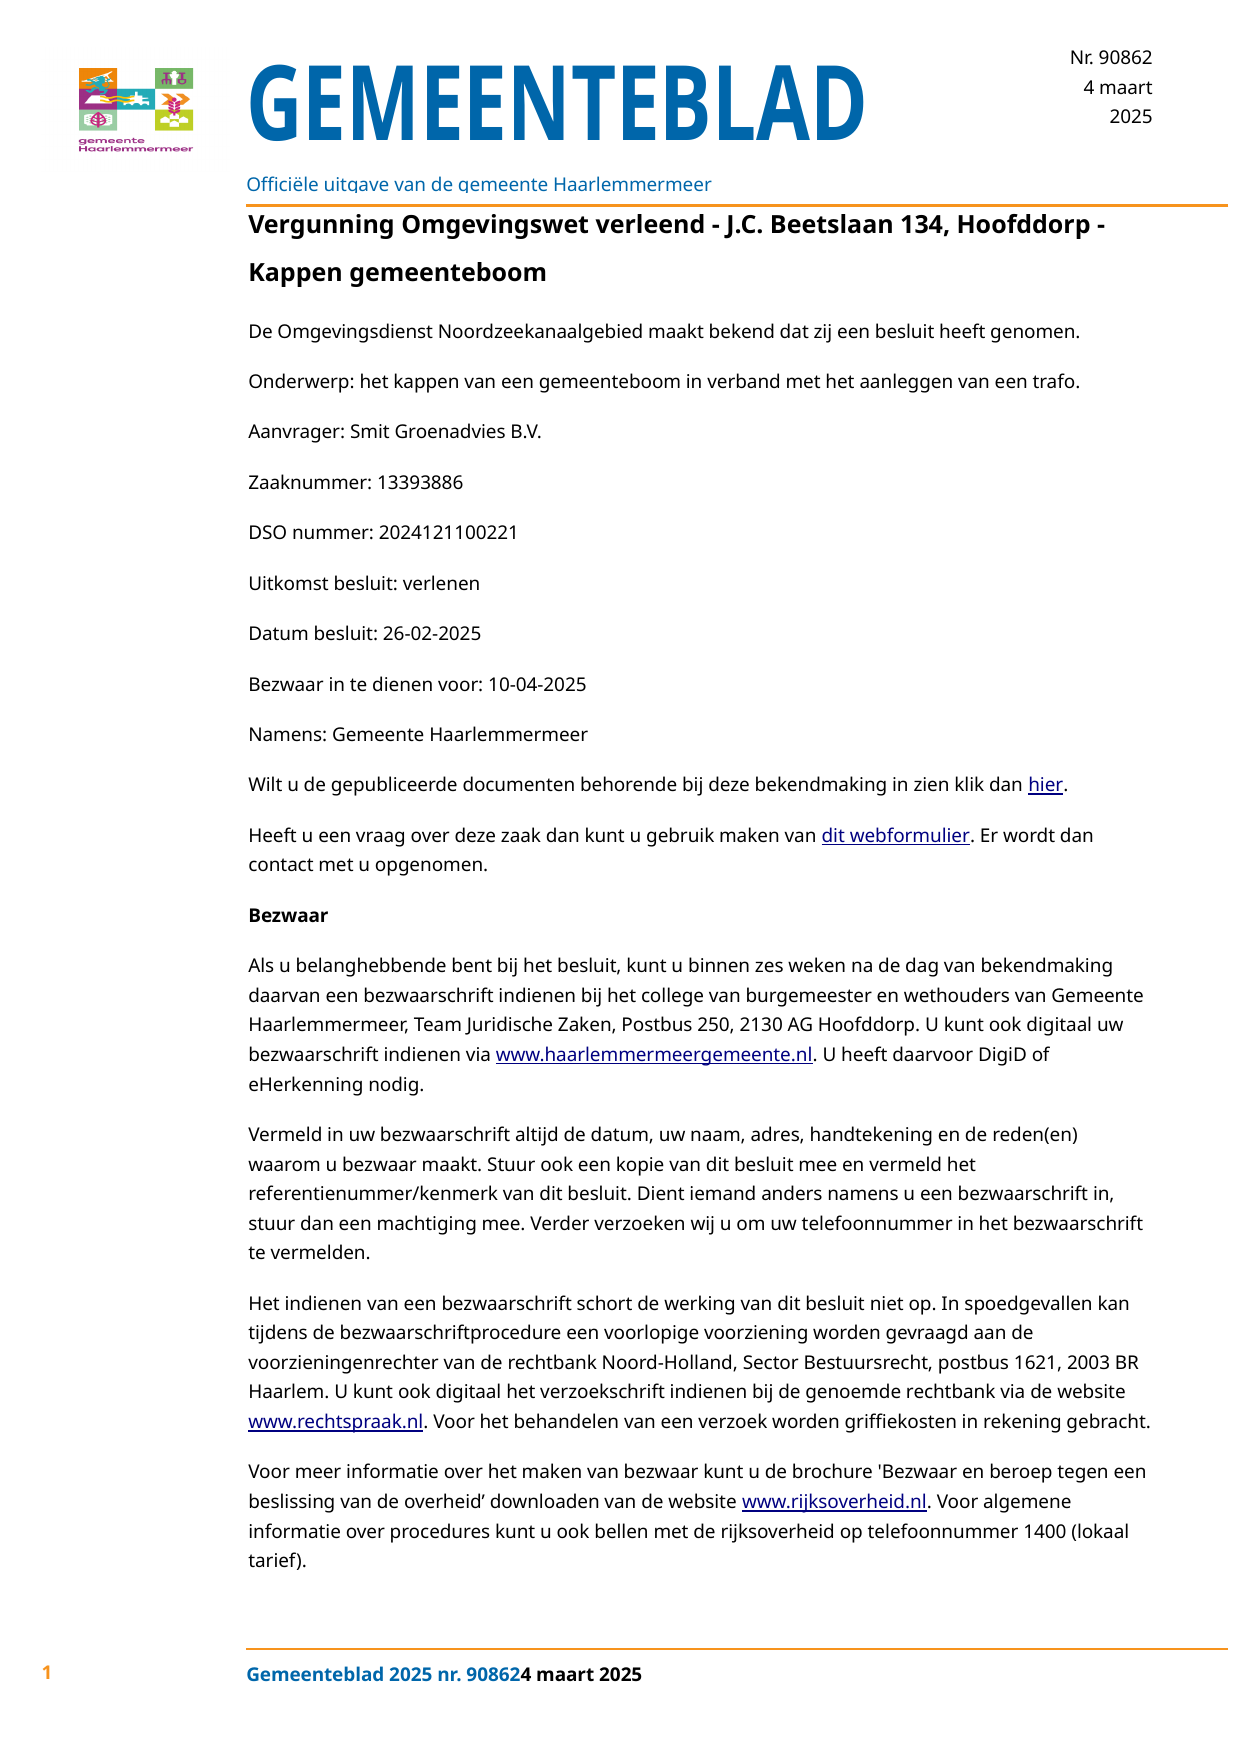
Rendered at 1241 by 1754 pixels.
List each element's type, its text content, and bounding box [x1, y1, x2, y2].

text Datum besluit: 26-02-2025 [248, 620, 1152, 646]
text Uitkomst besluit: verlenen [248, 570, 1152, 596]
picture [41, 47, 231, 172]
text Heeft u een vraag over deze zaak dan kunt u gebruik maken van dit webformulier. Er wordt dan contact met u opgenomen. [248, 822, 1152, 877]
text Vermeld in uw bezwaarschrift altijd de datum, uw naam, adres, handtekening en de reden(en) waarom u bezwaar maakt. Stuur ook een kopie van dit besluit mee en vermeld het referentienummer/kenmerk van dit besluit. Dient iemand anders namens u een bezwaarschrift in, stuur dan een machtiging mee. Verder verzoeken wij u om uw telefoonnummer in het bezwaarschrift te vermelden. [248, 1121, 1152, 1265]
text Als u belanghebbende bent bij het besluit, kunt u binnen zes weken na de dag van bekendmaking daarvan een bezwaarschrift indienen bij het college van burgemeester en wethouders van Gemeente Haarlemmermeer, Team Juridische Zaken, Postbus 250, 2130 AG Hoofddorp. U kunt ook digitaal uw bezwaarschrift indienen via www.haarlemmermeergemeente.nl. U heeft daarvoor DigiD of eHerkenning nodig. [248, 952, 1152, 1097]
text De Omgevingsdienst Noordzeekanaalgebied maakt bekend dat zij een besluit heeft genomen. [248, 318, 1152, 344]
text Voor meer informatie over het maken van bezwaar kunt u de brochure 'Bezwaar en beroep tegen een beslissing van de overheid’ downloaden van de website www.rijksoverheid.nl. Voor algemene informatie over procedures kunt u ook bellen met de rijksoverheid op telefoonnummer 1400 (lokaal tarief). [248, 1459, 1152, 1573]
text Bezwaar [248, 902, 1152, 928]
text Onderwerp: het kappen van een gemeenteboom in verband met het aanleggen van een trafo. [248, 368, 1152, 394]
text Wilt u de gepubliceerde documenten behorende bij deze bekendmaking in zien klik dan hier. [248, 772, 1152, 797]
text Het indienen van een bezwaarschrift schort de werking van dit besluit niet op. In spoedgevallen kan tijdens de bezwaarschriftprocedure een voorlopige voorziening worden gevraagd aan de voorzieningenrechter van de rechtbank Noord-Holland, Sector Bestuursrecht, postbus 1621, 2003 BR Haarlem. U kunt ook digitaal het verzoekschrift indienen bij de genoemde rechtbank via de website www.rechtspraak.nl. Voor het behandelen van een verzoek worden griffiekosten in rekening gebracht. [248, 1290, 1152, 1434]
text Bezwaar in te dienen voor: 10-04-2025 [248, 671, 1152, 697]
text Namens: Gemeente Haarlemmermeer [248, 721, 1152, 747]
text DSO nummer: 2024121100221 [248, 519, 1152, 545]
text Aanvrager: Smit Groenadvies B.V. [248, 419, 1152, 444]
text Vergunning Omgevingswet verleend - J.C. Beetslaan 134, Hoofddorp - Kappen gemeenteboom [248, 207, 1152, 288]
text Zaaknummer: 13393886 [248, 469, 1152, 495]
